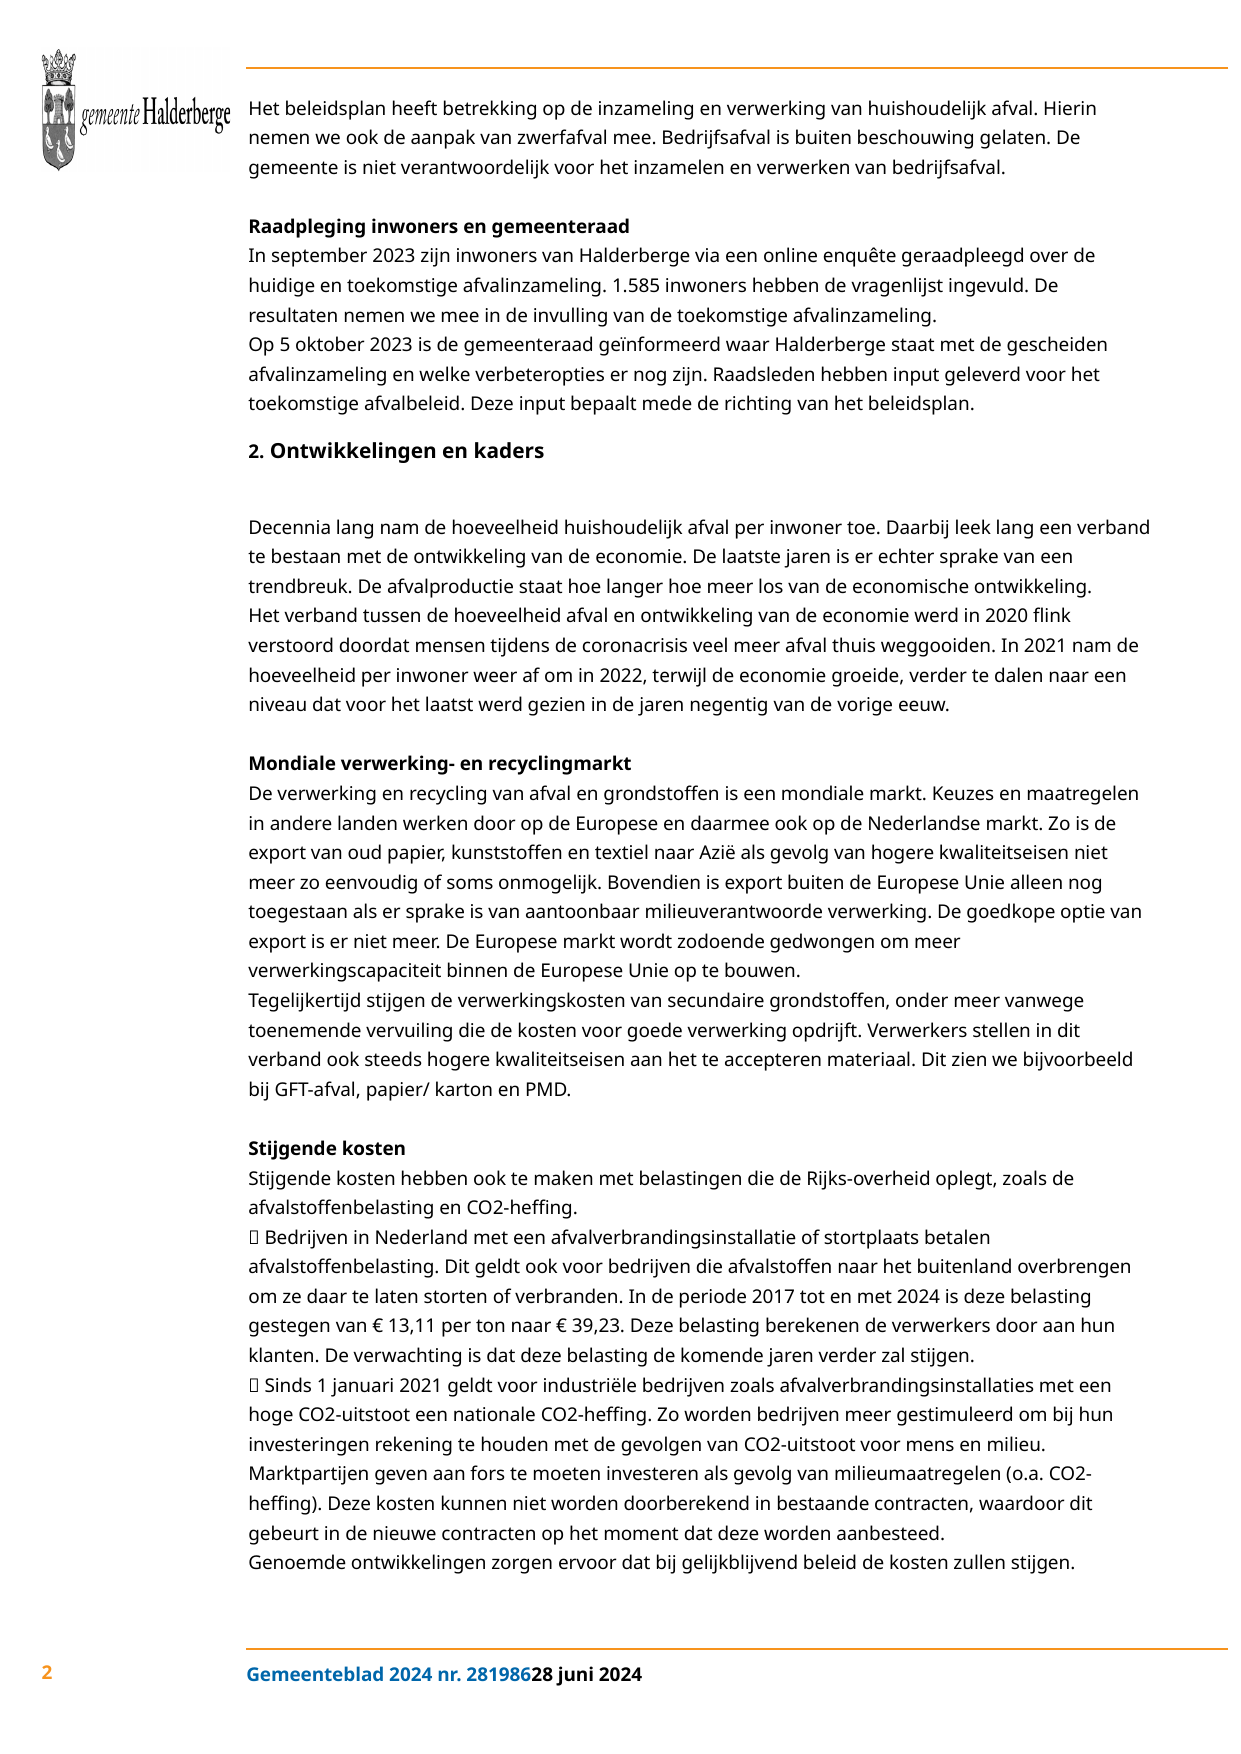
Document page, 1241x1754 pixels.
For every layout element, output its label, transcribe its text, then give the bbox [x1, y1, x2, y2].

text Stijgende kosten hebben ook te maken met belastingen die de Rijks-overheid oplegt, zoals de afvalstoffenbelasting en CO2-heffing. [248, 1165, 1152, 1220]
text De verwerking en recycling van afval en grondstoffen is een mondiale markt. Keuzes en maatregelen in andere landen werken door op de Europese en daarmee ook op de Nederlandse markt. Zo is de export van oud papier, kunststoffen en textiel naar Azië als gevolg van hogere kwaliteitseisen niet meer zo eenvoudig of soms onmogelijk. Bovendien is export buiten de Europese Unie alleen nog toegestaan als er sprake is van aantoonbaar milieuverantwoorde verwerking. De goedkope optie van export is er niet meer. De Europese markt wordt zodoende gedwongen om meer verwerkingscapaciteit binnen de Europese Unie op te bouwen. [248, 780, 1152, 983]
text  Sinds 1 januari 2021 geldt voor industriële bedrijven zoals afvalverbrandingsinstallaties met een hoge CO2-uitstoot een nationale CO2-heffing. Zo worden bedrijven meer gestimuleerd om bij hun investeringen rekening te houden met de gevolgen van CO2-uitstoot voor mens en milieu. Marktpartijen geven aan fors te moeten investeren als gevolg van milieumaatregelen (o.a. CO2-heffing). Deze kosten kunnen niet worden doorberekend in bestaande contracten, waardoor dit gebeurt in de nieuwe contracten op het moment dat deze worden aanbesteed. [248, 1372, 1152, 1546]
text Het beleidsplan heeft betrekking op de inzameling en verwerking van huishoudelijk afval. Hierin nemen we ook de aanpak van zwerfafval mee. Bedrijfsafval is buiten beschouwing gelaten. De gemeente is niet verantwoordelijk voor het inzamelen en verwerken van bedrijfsafval. [248, 95, 1152, 180]
text Raadpleging inwoners en gemeenteraad [248, 213, 1152, 239]
text Op 5 oktober 2023 is de gemeenteraad geïnformeerd waar Halderberge staat met de gescheiden afvalinzameling en welke verbeteropties er nog zijn. Raadsleden hebben input geleverd voor het toekomstige afvalbeleid. Deze input bepaalt mede de richting van het beleidsplan. [248, 331, 1152, 416]
text Decennia lang nam de hoeveelheid huishoudelijk afval per inwoner toe. Daarbij leek lang een verband te bestaan met de ontwikkeling van de economie. De laatste jaren is er echter sprake van een trendbreuk. De afvalproductie staat hoe langer hoe meer los van de economische ontwikkeling. [248, 514, 1152, 599]
text Genoemde ontwikkelingen zorgen ervoor dat bij gelijkblijvend beleid de kosten zullen stijgen. [248, 1549, 1152, 1575]
text Mondiale verwerking- en recyclingmarkt [248, 751, 1152, 776]
text Stijgende kosten [248, 1135, 1152, 1161]
text  Bedrijven in Nederland met een afvalverbrandingsinstallatie of stortplaats betalen afvalstoffenbelasting. Dit geldt ook voor bedrijven die afvalstoffen naar het buitenland overbrengen om ze daar te laten storten of verbranden. In de periode 2017 tot en met 2024 is deze belasting gestegen van € 13,11 per ton naar € 39,23. Deze belasting berekenen de verwerkers door aan hun klanten. De verwachting is dat deze belasting de komende jaren verder zal stijgen. [248, 1224, 1152, 1368]
text Het verband tussen de hoeveelheid afval en ontwikkeling van de economie werd in 2020 flink verstoord doordat mensen tijdens de coronacrisis veel meer afval thuis weggooiden. In 2021 nam de hoeveelheid per inwoner weer af om in 2022, terwijl de economie groeide, verder te dalen naar een niveau dat voor het laatst werd gezien in de jaren negentig van de vorige eeuw. [248, 603, 1152, 717]
picture [41, 47, 231, 172]
text In september 2023 zijn inwoners van Halderberge via een online enquête geraadpleegd over de huidige en toekomstige afvalinzameling. 1.585 inwoners hebben de vragenlijst ingevuld. De resultaten nemen we mee in de invulling van de toekomstige afvalinzameling. [248, 243, 1152, 328]
text Tegelijkertijd stijgen de verwerkingskosten van secundaire grondstoffen, onder meer vanwege toenemende vervuiling die de kosten voor goede verwerking opdrijft. Verwerkers stellen in dit verband ook steeds hogere kwaliteitseisen aan het te accepteren materiaal. Dit zien we bijvoorbeeld bij GFT-afval, papier/ karton en PMD. [248, 987, 1152, 1102]
text 2. Ontwikkelingen en kaders [248, 436, 1152, 465]
